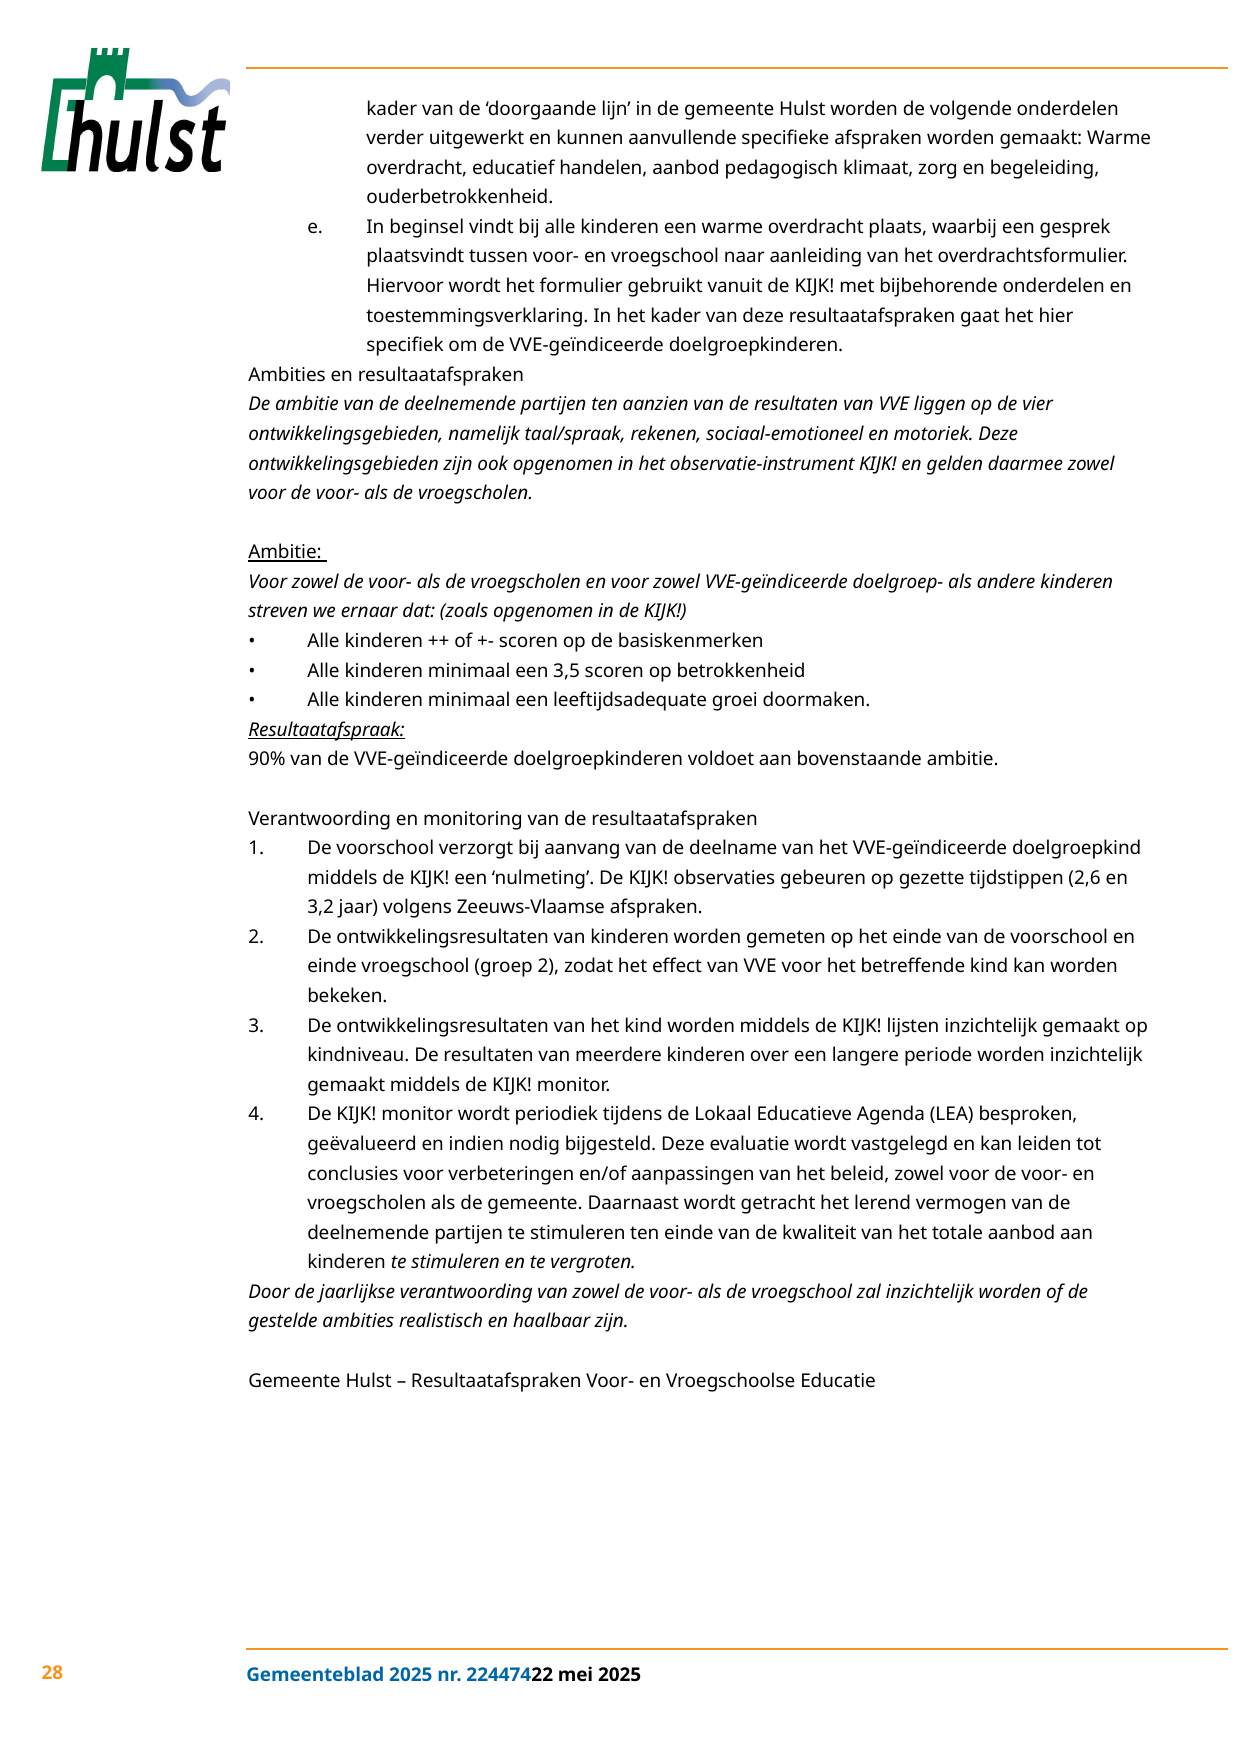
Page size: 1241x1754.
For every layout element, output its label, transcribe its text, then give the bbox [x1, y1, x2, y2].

picture [41, 47, 231, 172]
text De ambitie van de deelnemende partijen ten aanzien van de resultaten van VVE liggen op de vier ontwikkelingsgebieden, namelijk taal/spraak, rekenen, sociaal-emotioneel en motoriek. Deze ontwikkelingsgebieden zijn ook opgenomen in het observatie-instrument KIJK! en gelden daarmee zowel voor de voor- als de vroegscholen. [248, 391, 1152, 505]
text Resultaatafspraak: [248, 716, 1152, 742]
list Alle kinderen minimaal een 3,5 scoren op betrokkenheid [248, 657, 1152, 683]
list In beginsel vindt bij alle kinderen een warme overdracht plaats, waarbij een gesprek plaatsvindt tussen voor- en vroegschool naar aanleiding van het overdrachtsformulier. Hiervoor wordt het formulier gebruikt vanuit de KIJK! met bijbehorende onderdelen en toestemmingsverklaring. In het kader van deze resultaatafspraken gaat het hier specifiek om de VVE-geïndiceerde doelgroepkinderen. [307, 213, 1152, 357]
list De voorschool verzorgt bij aanvang van de deelname van het VVE-geïndiceerde doelgroepkind middels de KIJK! een ‘nulmeting’. De KIJK! observaties gebeuren op gezette tijdstippen (2,6 en 3,2 jaar) volgens Zeeuws-Vlaamse afspraken. [248, 834, 1152, 919]
list Alle kinderen ++ of +- scoren op de basiskenmerken [248, 627, 1152, 653]
text Ambities en resultaatafspraken [248, 361, 1152, 387]
text Ambitie: [248, 538, 1152, 564]
list Alle kinderen minimaal een leeftijdsadequate groei doormaken. [248, 686, 1152, 712]
text Door de jaarlijkse verantwoording van zowel de voor- als de vroegschool zal inzichtelijk worden of de gestelde ambities realistisch en haalbaar zijn. [248, 1278, 1152, 1333]
text 90% van de VVE-geïndiceerde doelgroepkinderen voldoet aan bovenstaande ambitie. [248, 746, 1152, 771]
text Gemeente Hulst – Resultaatafspraken Voor- en Vroegschoolse Educatie [248, 1367, 1152, 1393]
list De ontwikkelingsresultaten van kinderen worden gemeten op het einde van de voorschool en einde vroegschool (groep 2), zodat het effect van VVE voor het betreffende kind kan worden bekeken. [248, 923, 1152, 1008]
list De KIJK! monitor wordt periodiek tijdens de Lokaal Educatieve Agenda (LEA) besproken, geëvalueerd en indien nodig bijgesteld. Deze evaluatie wordt vastgelegd en kan leiden tot conclusies voor verbeteringen en/of aanpassingen van het beleid, zowel voor de voor- en vroegscholen als de gemeente. Daarnaast wordt getracht het lerend vermogen van de deelnemende partijen te stimuleren ten einde van de kwaliteit van het totale aanbod aan kinderen te stimuleren en te vergroten. [248, 1101, 1152, 1274]
text Verantwoording en monitoring van de resultaatafspraken [248, 805, 1152, 831]
list kader van de ‘doorgaande lijn’ in de gemeente Hulst worden de volgende onderdelen verder uitgewerkt en kunnen aanvullende specifieke afspraken worden gemaakt: Warme overdracht, educatief handelen, aanbod pedagogisch klimaat, zorg en begeleiding, ouderbetrokkenheid. [307, 95, 1152, 209]
list De ontwikkelingsresultaten van het kind worden middels de KIJK! lijsten inzichtelijk gemaakt op kindniveau. De resultaten van meerdere kinderen over een langere periode worden inzichtelijk gemaakt middels de KIJK! monitor. [248, 1012, 1152, 1097]
text Voor zowel de voor- als de vroegscholen en voor zowel VVE-geïndiceerde doelgroep- als andere kinderen streven we ernaar dat: (zoals opgenomen in de KIJK!) [248, 568, 1152, 623]
